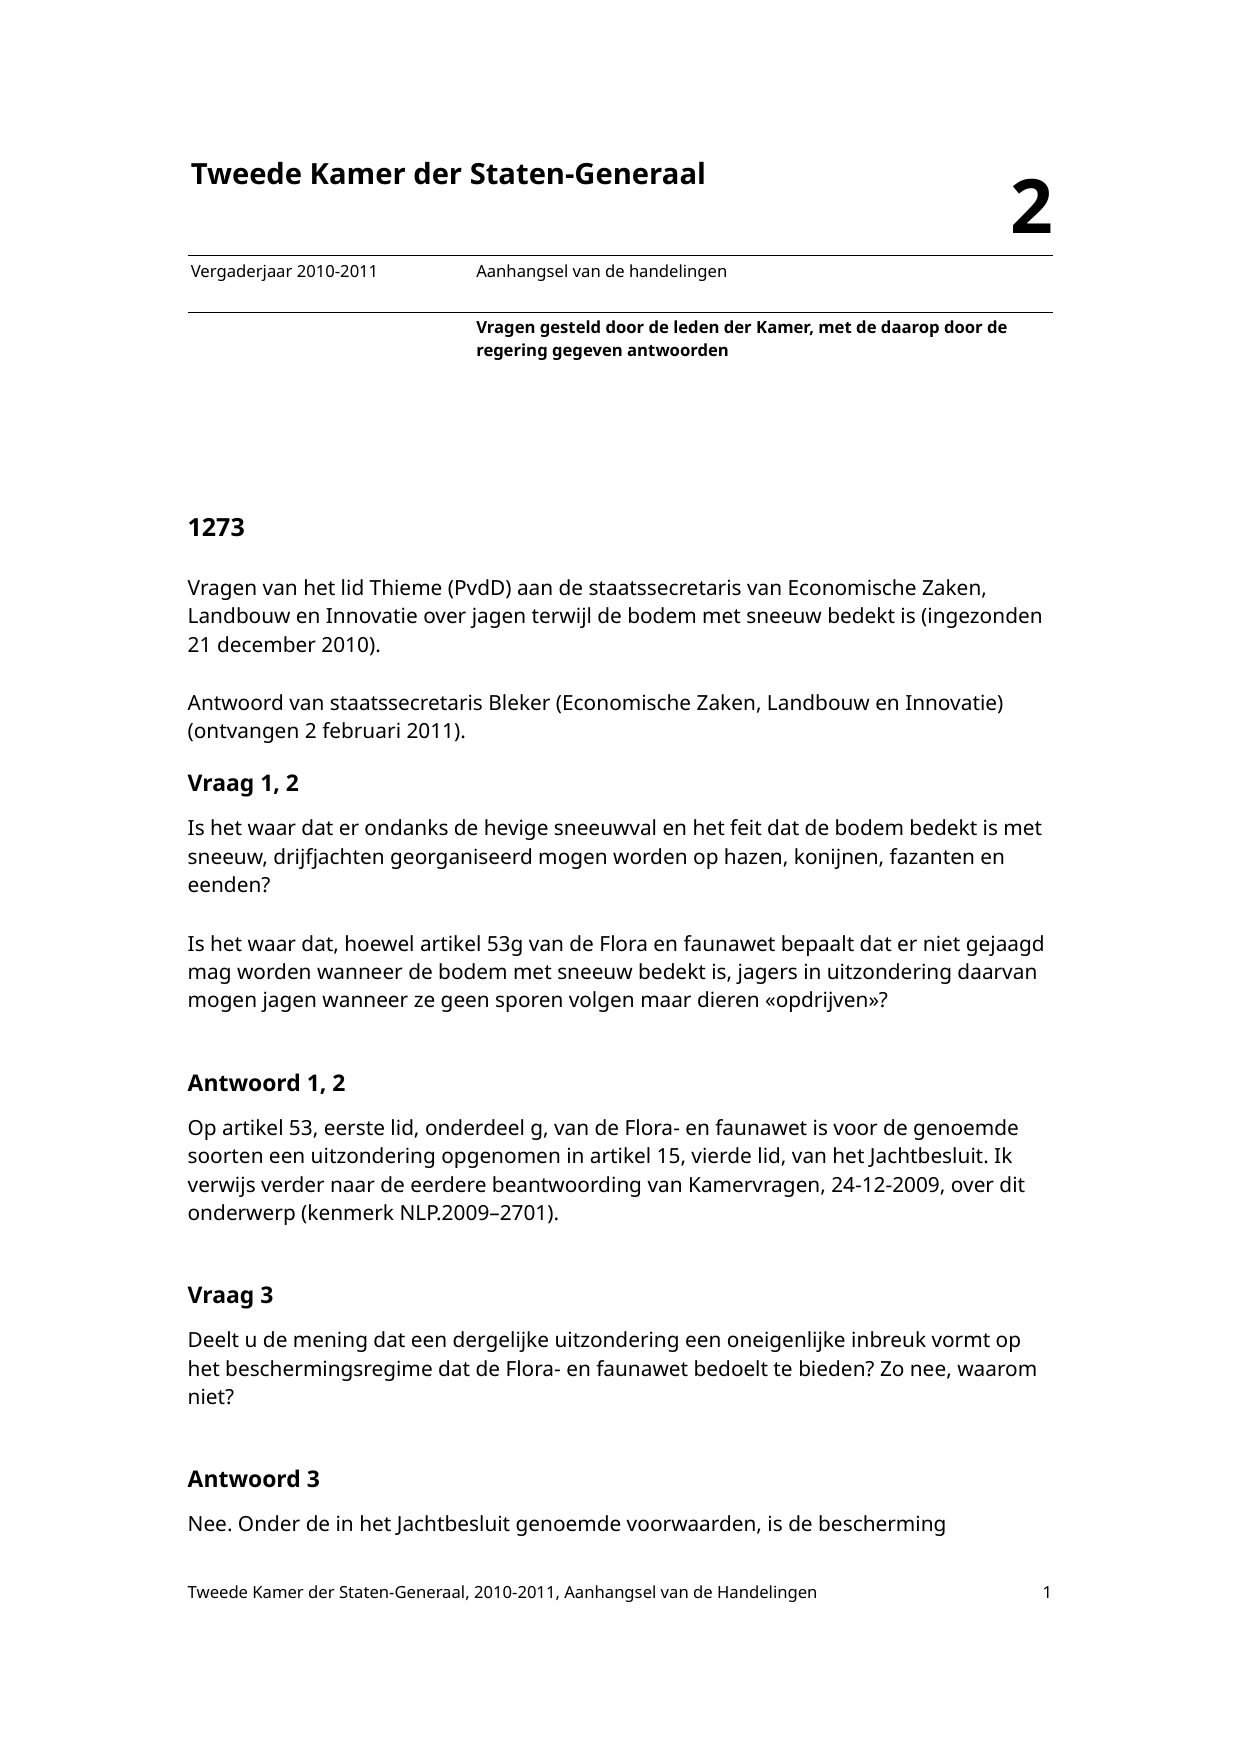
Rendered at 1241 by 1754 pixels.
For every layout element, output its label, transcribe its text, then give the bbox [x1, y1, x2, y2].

text Vragen van het lid Thieme (PvdD) aan de staatssecretaris van Economische Zaken, Landbouw en Innovatie over jagen terwijl de bodem met sneeuw bedekt is (ingezonden 21 december 2010). [187, 573, 1053, 658]
text Antwoord van staatssecretaris Bleker (Economische Zaken, Landbouw en Innovatie) (ontvangen 2 februari 2011). [187, 688, 1053, 745]
text Op artikel 53, eerste lid, onderdeel g, van de Flora- en faunawet is voor de genoemde soorten een uitzondering opgenomen in artikel 15, vierde lid, van het Jachtbesluit. Ik verwijs verder naar de eerdere beantwoording van Kamervragen, 24-12-2009, over dit onderwerp (kenmerk NLP.2009–2701). [187, 1113, 1053, 1227]
text Deelt u de mening dat een dergelijke uitzondering een oneigenlijke inbreuk vormt op het beschermingsregime dat de Flora- en faunawet bedoelt te bieden? Zo nee, waarom niet? [187, 1325, 1053, 1411]
text Nee. Onder de in het Jachtbesluit genoemde voorwaarden, is de bescherming [187, 1509, 1053, 1538]
table_header Tweede Kamer der Staten-Generaal [188, 150, 879, 255]
subtitle Antwoord 3 [187, 1463, 1053, 1494]
subtitle Vraag 1, 2 [187, 767, 1053, 798]
text Is het waar dat er ondanks de hevige sneeuwval en het feit dat de bodem bedekt is met sneeuw, drijfjachten georganiseerd mogen worden op hazen, konijnen, fazanten en eenden? [187, 813, 1053, 899]
text Is het waar dat, hoewel artikel 53g van de Flora en faunawet bepaalt dat er niet gejaagd mag worden wanneer de bodem met sneeuw bedekt is, jagers in uitzondering daarvan mogen jagen wanneer ze geen sporen volgen maar dieren «opdrijven»? [187, 929, 1053, 1014]
table_header 2 [880, 150, 1053, 255]
text 1273 [187, 509, 1053, 543]
subtitle Antwoord 1, 2 [187, 1067, 1053, 1098]
table_cell Aanhangsel van de handelingen [473, 256, 1053, 312]
table_cell Vragen gesteld door de leden der Kamer, met de daarop door de regering gegeven antwoorden [473, 313, 1053, 361]
table_cell [188, 313, 473, 361]
table_cell Vergaderjaar 2010-2011 [188, 256, 473, 312]
subtitle Vraag 3 [187, 1279, 1053, 1310]
